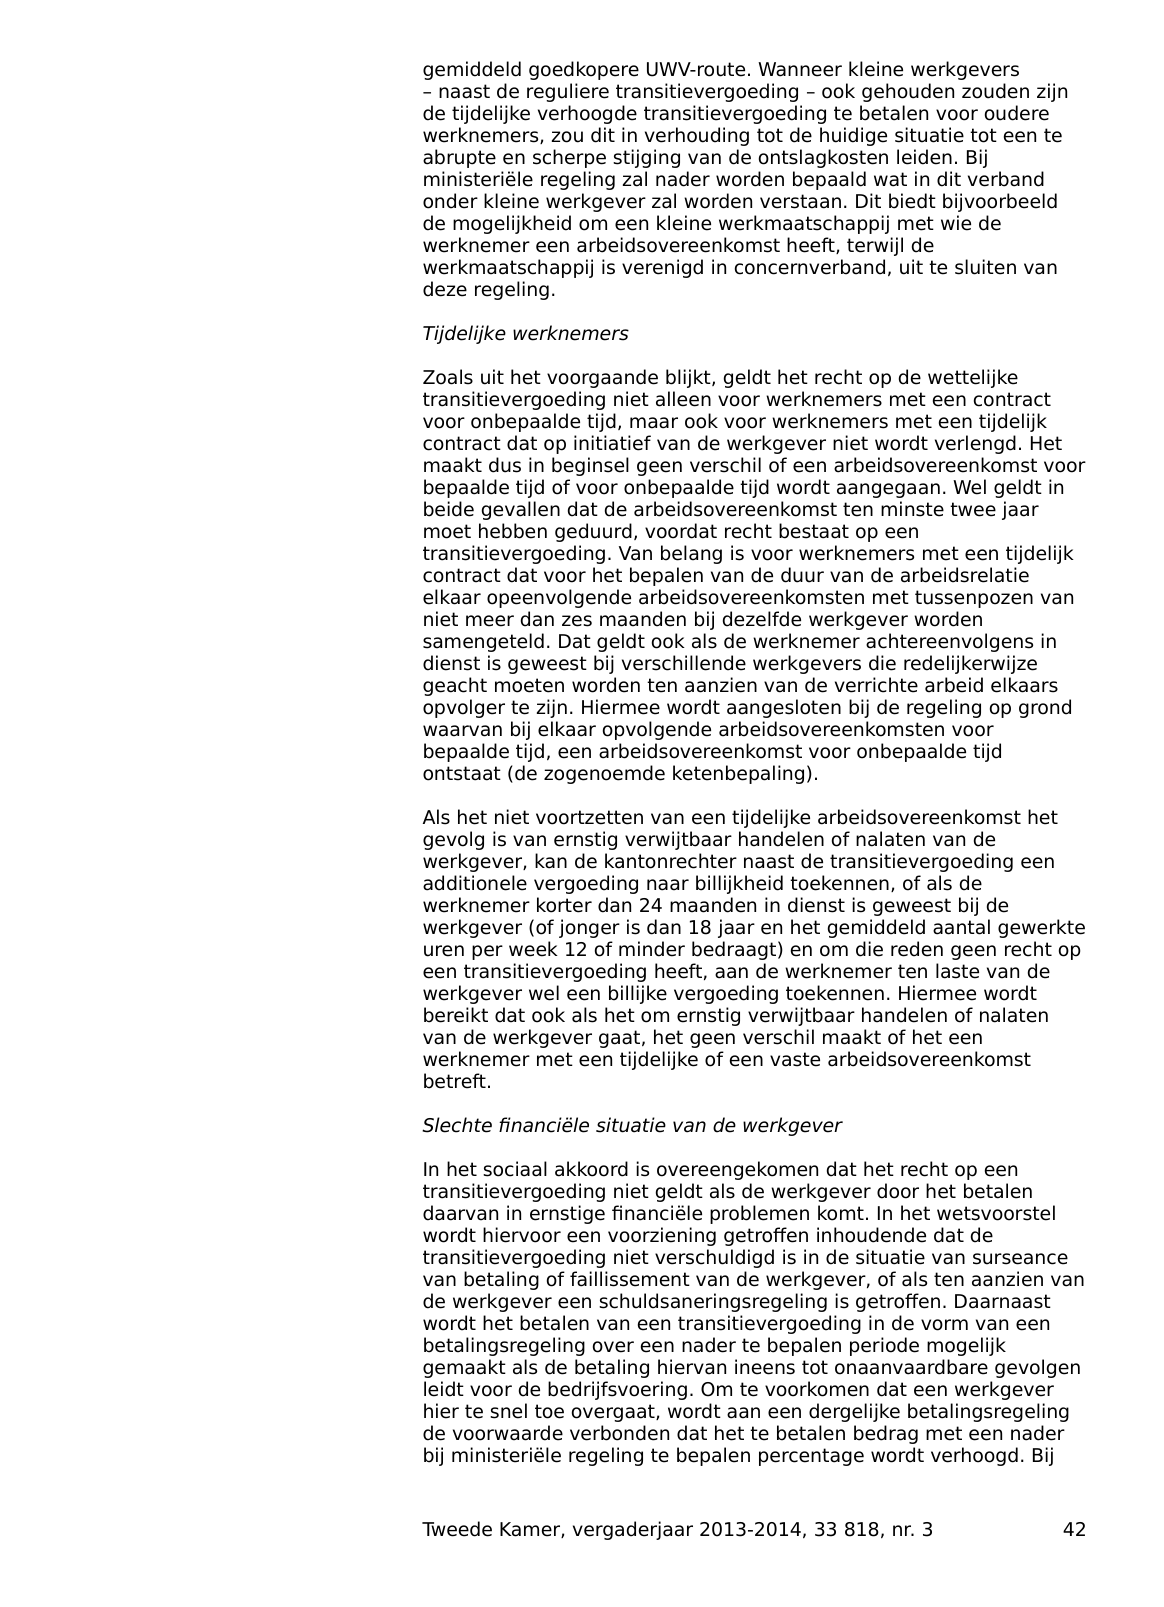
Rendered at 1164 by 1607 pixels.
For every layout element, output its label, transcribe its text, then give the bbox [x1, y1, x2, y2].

text In het sociaal akkoord is overeengekomen dat het recht op een transitievergoeding niet geldt als de werkgever door het betalen daarvan in ernstige financiële problemen komt. In het wetsvoorstel wordt hiervoor een voorziening getroffen inhoudende dat de transitievergoeding niet verschuldigd is in de situatie van surseance van betaling of faillissement van de werkgever, of als ten aanzien van de werkgever een schuldsaneringsregeling is getroffen. Daarnaast wordt het betalen van een transitievergoeding in de vorm van een betalingsregeling over een nader te bepalen periode mogelijk gemaakt als de betaling hiervan ineens tot onaanvaardbare gevolgen leidt voor de bedrijfsvoering. Om te voorkomen dat een werkgever hier te snel toe overgaat, wordt aan een dergelijke betalingsregeling de voorwaarde verbonden dat het te betalen bedrag met een nader bij ministeriële regeling te bepalen percentage wordt verhoogd. Bij [422, 1159, 1087, 1467]
subtitle Tijdelijke werknemers [422, 323, 1087, 345]
text Als het niet voortzetten van een tijdelijke arbeidsovereenkomst het gevolg is van ernstig verwijtbaar handelen of nalaten van de werkgever, kan de kantonrechter naast de transitievergoeding een additionele vergoeding naar billijkheid toekennen, of als de werknemer korter dan 24 maanden in dienst is geweest bij de werkgever (of jonger is dan 18 jaar en het gemiddeld aantal gewerkte uren per week 12 of minder bedraagt) en om die reden geen recht op een transitievergoeding heeft, aan de werknemer ten laste van de werkgever wel een billijke vergoeding toekennen. Hiermee wordt bereikt dat ook als het om ernstig verwijtbaar handelen of nalaten van de werkgever gaat, het geen verschil maakt of het een werknemer met een tijdelijke of een vaste arbeidsovereenkomst betreft. [422, 807, 1087, 1093]
subtitle Slechte financiële situatie van de werkgever [422, 1115, 1087, 1137]
text gemiddeld goedkopere UWV-route. Wanneer kleine werkgevers – naast de reguliere transitievergoeding – ook gehouden zouden zijn de tijdelijke verhoogde transitievergoeding te betalen voor oudere werknemers, zou dit in verhouding tot de huidige situatie tot een te abrupte en scherpe stijging van de ontslagkosten leiden. Bij ministeriële regeling zal nader worden bepaald wat in dit verband onder kleine werkgever zal worden verstaan. Dit biedt bijvoorbeeld de mogelijkheid om een kleine werkmaatschappij met wie de werknemer een arbeidsovereenkomst heeft, terwijl de werkmaatschappij is verenigd in concernverband, uit te sluiten van deze regeling. [422, 59, 1087, 301]
text Zoals uit het voorgaande blijkt, geldt het recht op de wettelijke transitievergoeding niet alleen voor werknemers met een contract voor onbepaalde tijd, maar ook voor werknemers met een tijdelijk contract dat op initiatief van de werkgever niet wordt verlengd. Het maakt dus in beginsel geen verschil of een arbeidsovereenkomst voor bepaalde tijd of voor onbepaalde tijd wordt aangegaan. Wel geldt in beide gevallen dat de arbeidsovereenkomst ten minste twee jaar moet hebben geduurd, voordat recht bestaat op een transitievergoeding. Van belang is voor werknemers met een tijdelijk contract dat voor het bepalen van de duur van de arbeidsrelatie elkaar opeenvolgende arbeidsovereenkomsten met tussenpozen van niet meer dan zes maanden bij dezelfde werkgever worden samengeteld. Dat geldt ook als de werknemer achtereenvolgens in dienst is geweest bij verschillende werkgevers die redelijkerwijze geacht moeten worden ten aanzien van de verrichte arbeid elkaars opvolger te zijn. Hiermee wordt aangesloten bij de regeling op grond waarvan bij elkaar opvolgende arbeidsovereenkomsten voor bepaalde tijd, een arbeidsovereenkomst voor onbepaalde tijd ontstaat (de zogenoemde ketenbepaling). [422, 367, 1087, 785]
